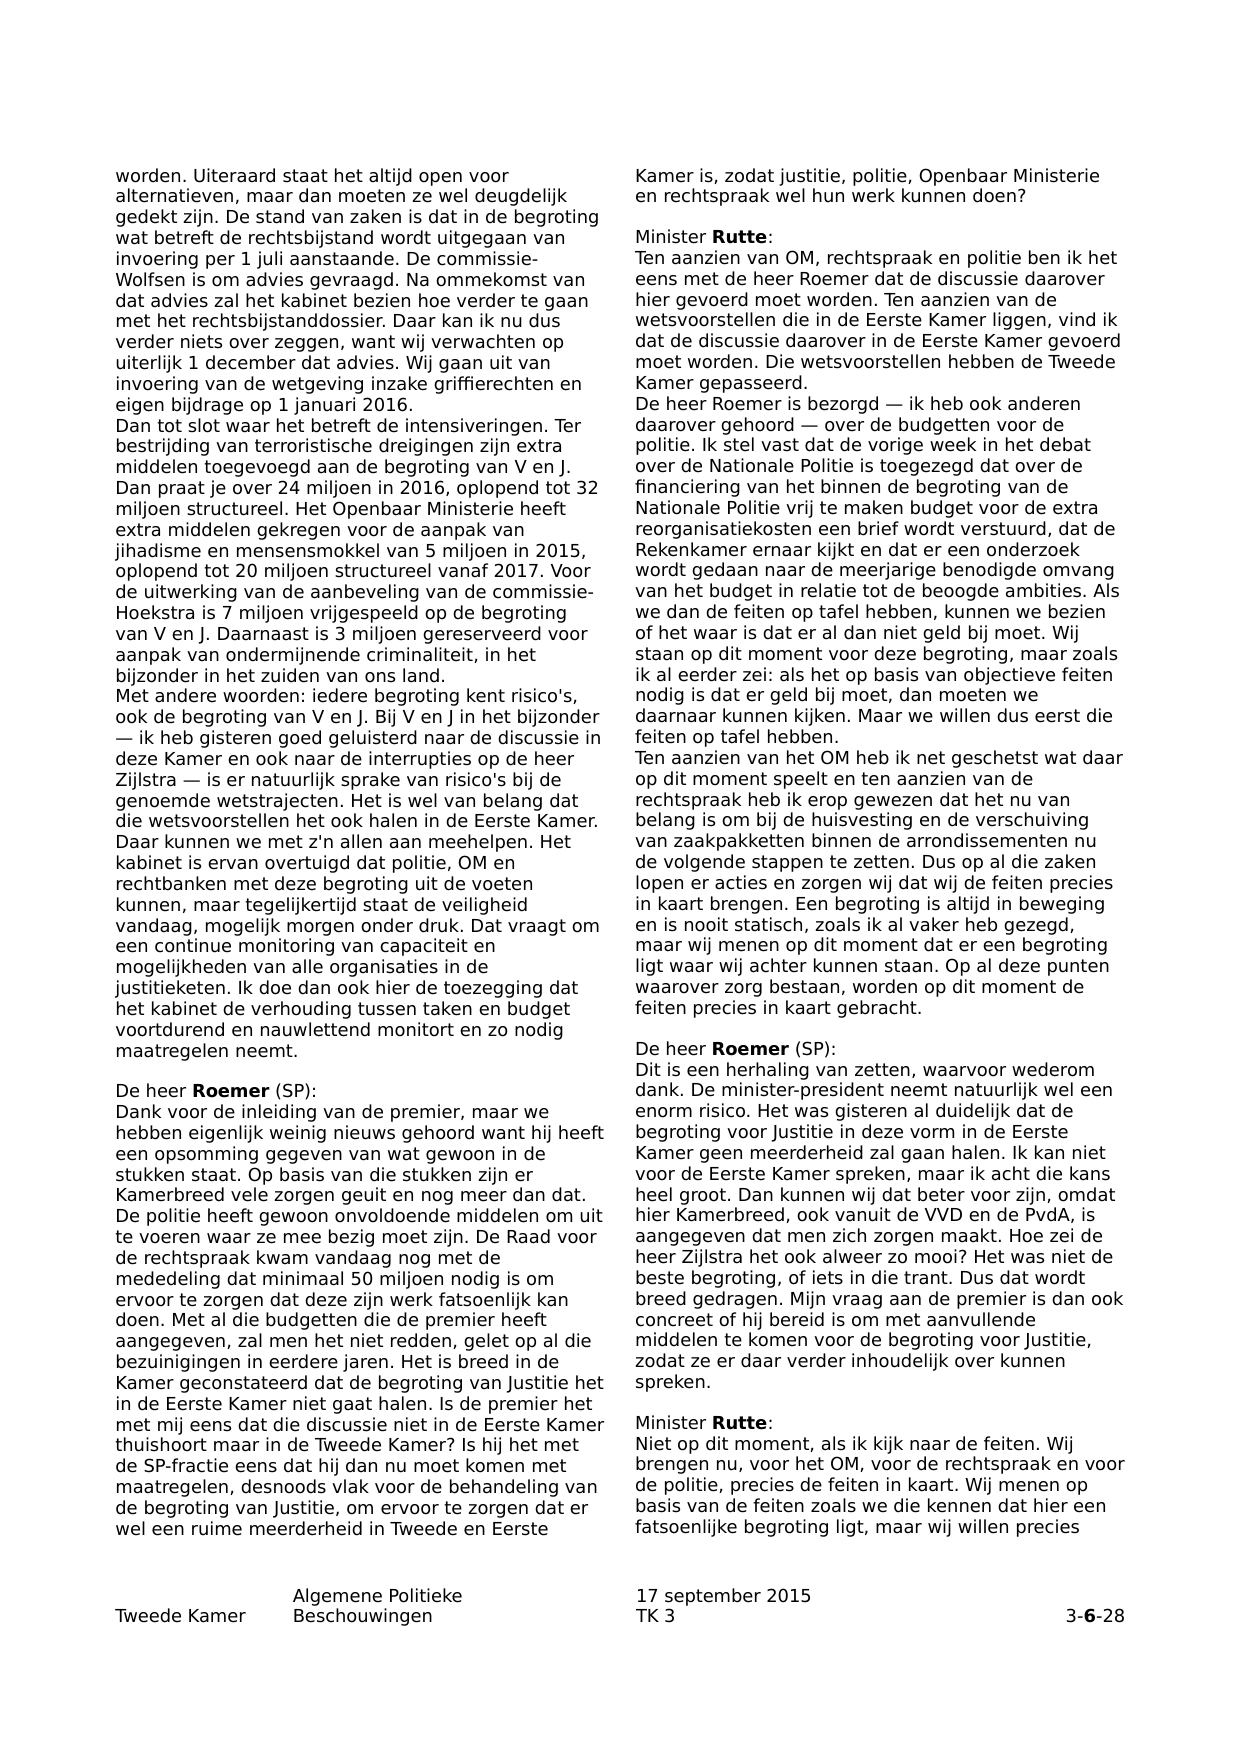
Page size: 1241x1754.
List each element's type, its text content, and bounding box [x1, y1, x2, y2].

text worden. Uiteraard staat het altijd open voor alternatieven, maar dan moeten ze wel deugdelijk gedekt zijn. De stand van zaken is dat in de begroting wat betreft de rechtsbijstand wordt uitgegaan van invoering per 1 juli aanstaande. De commissie-Wolfsen is om advies gevraagd. Na ommekomst van dat advies zal het kabinet bezien hoe verder te gaan met het rechtsbijstanddossier. Daar kan ik nu dus verder niets over zeggen, want wij verwachten op uiterlijk 1 december dat advies. Wij gaan uit van invoering van de wetgeving inzake griffierechten en eigen bijdrage op 1 januari 2016. [115, 165, 605, 415]
text De heer Roemer is bezorgd — ik heb ook anderen daarover gehoord — over de budgetten voor de politie. Ik stel vast dat de vorige week in het debat over de Nationale Politie is toegezegd dat over de financiering van het binnen de begroting van de Nationale Politie vrij te maken budget voor de extra reorganisatiekosten een brief wordt verstuurd, dat de Rekenkamer ernaar kijkt en dat er een onderzoek wordt gedaan naar de meerjarige benodigde omvang van het budget in relatie tot de beoogde ambities. Als we dan de feiten op tafel hebben, kunnen we bezien of het waar is dat er al dan niet geld bij moet. Wij staan op dit moment voor deze begroting, maar zoals ik al eerder zei: als het op basis van objectieve feiten nodig is dat er geld bij moet, dan moeten we daarnaar kunnen kijken. Maar we willen dus eerst die feiten op tafel hebben. [635, 393, 1125, 748]
text Ten aanzien van het OM heb ik net geschetst wat daar op dit moment speelt en ten aanzien van de rechtspraak heb ik erop gewezen dat het nu van belang is om bij de huisvesting en de verschuiving van zaakpakketten binnen de arrondissementen nu de volgende stappen te zetten. Dus op al die zaken lopen er acties en zorgen wij dat wij de feiten precies in kaart brengen. Een begroting is altijd in beweging en is nooit statisch, zoals ik al vaker heb gezegd, maar wij menen op dit moment dat er een begroting ligt waar wij achter kunnen staan. Op al deze punten waarover zorg bestaan, worden op dit moment de feiten precies in kaart gebracht. [635, 748, 1125, 1018]
text Dan tot slot waar het betreft de intensiveringen. Ter bestrijding van terroristische dreigingen zijn extra middelen toegevoegd aan de begroting van V en J. Dan praat je over 24 miljoen in 2016, oplopend tot 32 miljoen structureel. Het Openbaar Ministerie heeft extra middelen gekregen voor de aanpak van jihadisme en mensensmokkel van 5 miljoen in 2015, oplopend tot 20 miljoen structureel vanaf 2017. Voor de uitwerking van de aanbeveling van de commissie-Hoekstra is 7 miljoen vrijgespeeld op de begroting van V en J. Daarnaast is 3 miljoen gereserveerd voor aanpak van ondermijnende criminaliteit, in het bijzonder in het zuiden van ons land. [115, 415, 605, 686]
text Kamer is, zodat justitie, politie, Openbaar Ministerie en rechtspraak wel hun werk kunnen doen? [635, 165, 1125, 207]
text Minister Rutte: [635, 1413, 1125, 1433]
text Minister Rutte: [635, 227, 1125, 248]
text Dit is een herhaling van zetten, waarvoor wederom dank. De minister-president neemt natuurlijk wel een enorm risico. Het was gisteren al duidelijk dat de begroting voor Justitie in deze vorm in de Eerste Kamer geen meerderheid zal gaan halen. Ik kan niet voor de Eerste Kamer spreken, maar ik acht die kans heel groot. Dan kunnen wij dat beter voor zijn, omdat hier Kamerbreed, ook vanuit de VVD en de PvdA, is aangegeven dat men zich zorgen maakt. Hoe zei de heer Zijlstra het ook alweer zo mooi? Het was niet de beste begroting, of iets in die trant. Dus dat wordt breed gedragen. Mijn vraag aan de premier is dan ook concreet of hij bereid is om met aanvullende middelen te komen voor de begroting voor Justitie, zodat ze er daar verder inhoudelijk over kunnen spreken. [635, 1059, 1125, 1393]
text Niet op dit moment, als ik kijk naar de feiten. Wij brengen nu, voor het OM, voor de rechtspraak en voor de politie, precies de feiten in kaart. Wij menen op basis van de feiten zoals we die kennen dat hier een fatsoenlijke begroting ligt, maar wij willen precies [635, 1433, 1125, 1537]
text De heer Roemer (SP): [115, 1081, 605, 1102]
text De heer Roemer (SP): [635, 1038, 1125, 1059]
text Dank voor de inleiding van de premier, maar we hebben eigenlijk weinig nieuws gehoord want hij heeft een opsomming gegeven van wat gewoon in de stukken staat. Op basis van die stukken zijn er Kamerbreed vele zorgen geuit en nog meer dan dat. De politie heeft gewoon onvoldoende middelen om uit te voeren waar ze mee bezig moet zijn. De Raad voor de rechtspraak kwam vandaag nog met de mededeling dat minimaal 50 miljoen nodig is om ervoor te zorgen dat deze zijn werk fatsoenlijk kan doen. Met al die budgetten die de premier heeft aangegeven, zal men het niet redden, gelet op al die bezuinigingen in eerdere jaren. Het is breed in de Kamer geconstateerd dat de begroting van Justitie het in de Eerste Kamer niet gaat halen. Is de premier het met mij eens dat die discussie niet in de Eerste Kamer thuishoort maar in de Tweede Kamer? Is hij het met de SP-fractie eens dat hij dan nu moet komen met maatregelen, desnoods vlak voor de behandeling van de begroting van Justitie, om ervoor te zorgen dat er wel een ruime meerderheid in Tweede en Eerste [115, 1102, 605, 1539]
text Ten aanzien van OM, rechtspraak en politie ben ik het eens met de heer Roemer dat de discussie daarover hier gevoerd moet worden. Ten aanzien van de wetsvoorstellen die in de Eerste Kamer liggen, vind ik dat de discussie daarover in de Eerste Kamer gevoerd moet worden. Die wetsvoorstellen hebben de Tweede Kamer gepasseerd. [635, 248, 1125, 393]
text Met andere woorden: iedere begroting kent risico's, ook de begroting van V en J. Bij V en J in het bijzonder — ik heb gisteren goed geluisterd naar de discussie in deze Kamer en ook naar de interrupties op de heer Zijlstra — is er natuurlijk sprake van risico's bij de genoemde wetstrajecten. Het is wel van belang dat die wetsvoorstellen het ook halen in de Eerste Kamer. Daar kunnen we met z'n allen aan meehelpen. Het kabinet is ervan overtuigd dat politie, OM en rechtbanken met deze begroting uit de voeten kunnen, maar tegelijkertijd staat de veiligheid vandaag, mogelijk morgen onder druk. Dat vraagt om een continue monitoring van capaciteit en mogelijkheden van alle organisaties in de justitieketen. Ik doe dan ook hier de toezegging dat het kabinet de verhouding tussen taken en budget voortdurend en nauwlettend monitort en zo nodig maatregelen neemt. [115, 686, 605, 1061]
